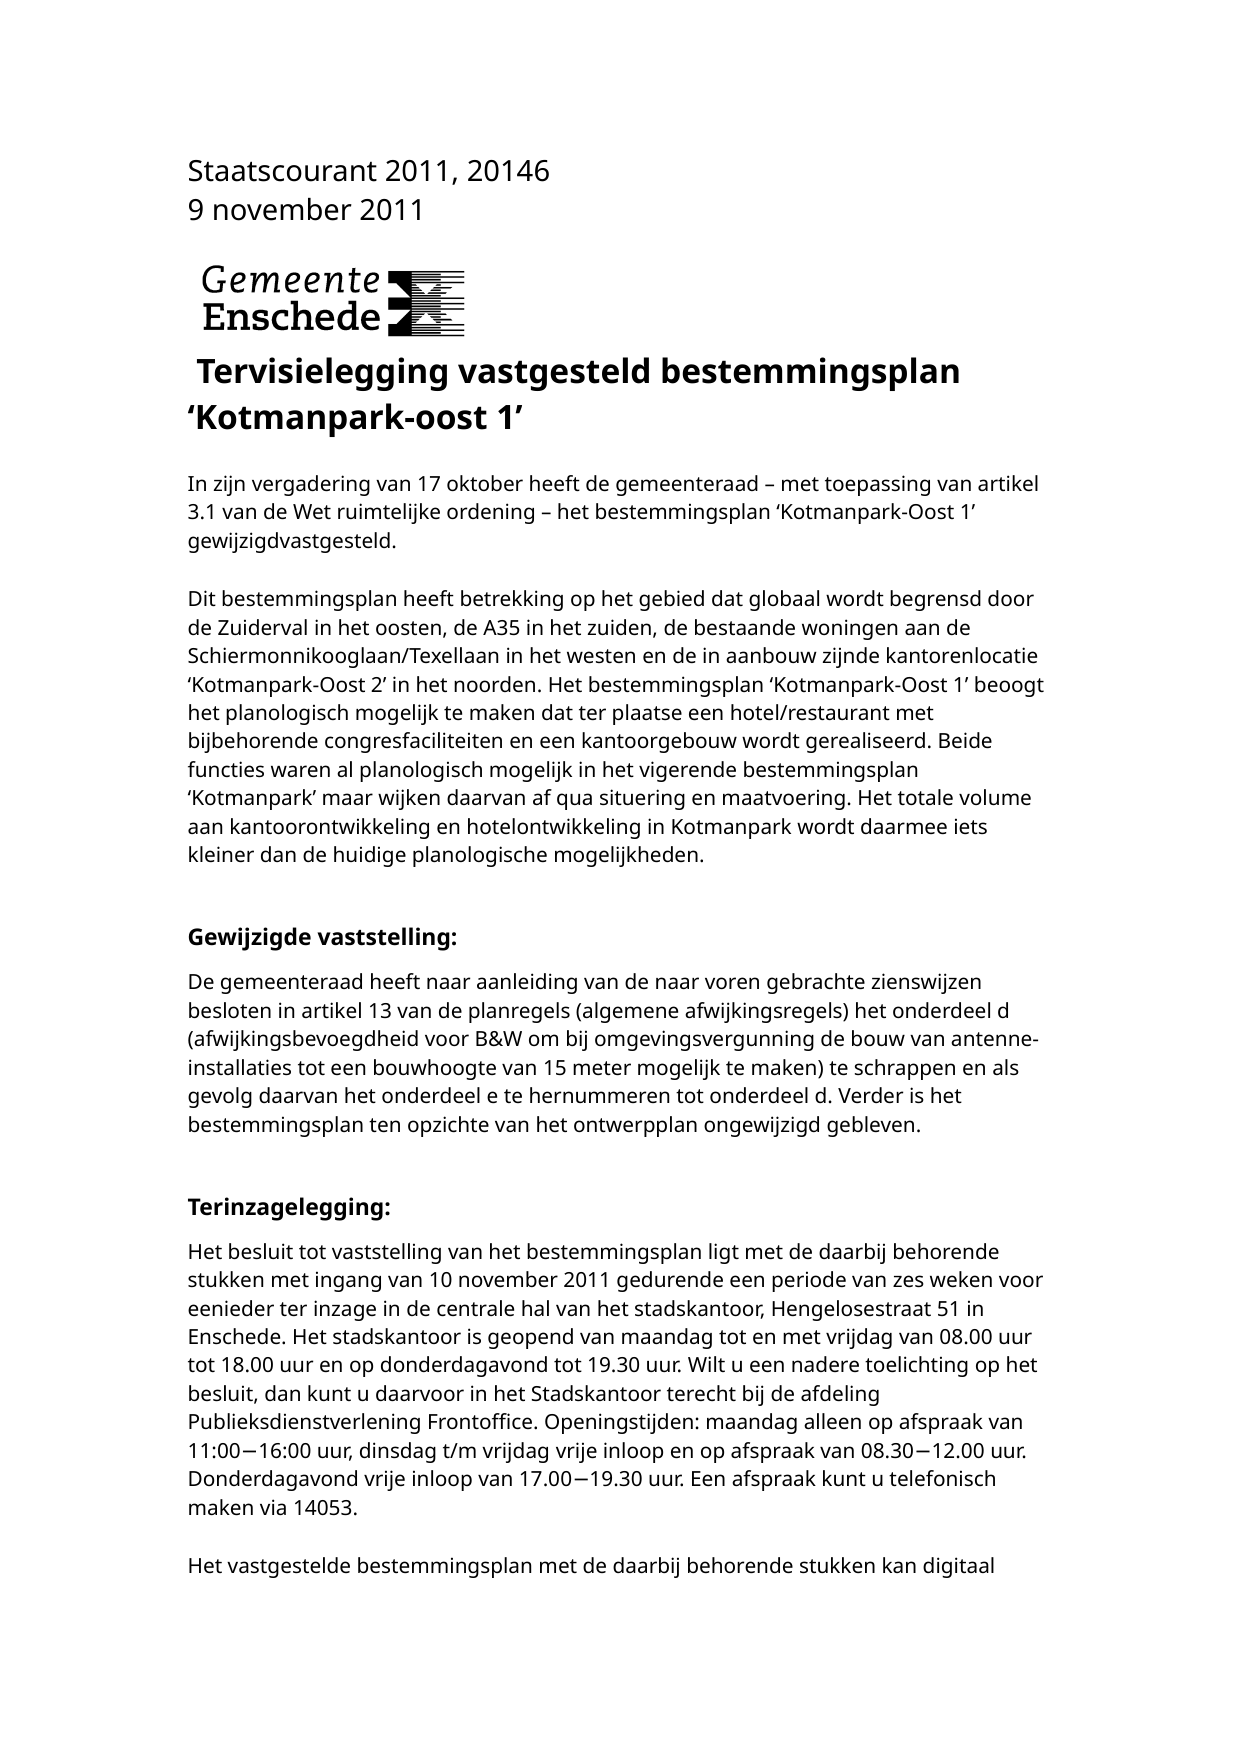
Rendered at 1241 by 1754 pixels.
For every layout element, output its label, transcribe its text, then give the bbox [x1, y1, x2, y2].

text Het besluit tot vaststelling van het bestemmingsplan ligt met de daarbij behorende stukken met ingang van 10 november 2011 gedurende een periode van zes weken voor eenieder ter inzage in de centrale hal van het stadskantoor, Hengelosestraat 51 in Enschede. Het stadskantoor is geopend van maandag tot en met vrijdag van 08.00 uur tot 18.00 uur en op donderdagavond tot 19.30 uur. Wilt u een nadere toelichting op het besluit, dan kunt u daarvoor in het Stadskantoor terecht bij de afdeling Publieksdienstverlening Frontoffice. Openingstijden: maandag alleen op afspraak van 11:00−16:00 uur, dinsdag t/m vrijdag vrije inloop en op afspraak van 08.30−12.00 uur. Donderdagavond vrije inloop van 17.00−19.30 uur. Een afspraak kunt u telefonisch maken via 14053. [187, 1237, 1053, 1521]
text In zijn vergadering van 17 oktober heeft de gemeenteraad – met toepassing van artikel 3.1 van de Wet ruimtelijke ordening – het bestemmingsplan ‘Kotmanpark-Oost 1’ gewijzigdvastgesteld. [187, 469, 1053, 554]
text Staatscourant 2011, 20146 [187, 150, 1053, 190]
subtitle Gewijzigde vaststelling: [187, 921, 1053, 952]
text 9 november 2011 [187, 190, 1053, 229]
text Het vastgestelde bestemmingsplan met de daarbij behorende stukken kan digitaal [187, 1551, 1053, 1580]
subtitle Terinzagelegging: [187, 1191, 1053, 1222]
picture [187, 258, 484, 348]
subtitle Tervisielegging vastgesteld bestemmingsplan ‘Kotmanpark-oost 1’ [187, 271, 1053, 439]
text De gemeenteraad heeft naar aanleiding van de naar voren gebrachte zienswijzen besloten in artikel 13 van de planregels (algemene afwijkingsregels) het onderdeel d (afwijkingsbevoegdheid voor B&W om bij omgevingsvergunning de bouw van antenne-installaties tot een bouwhoogte van 15 meter mogelijk te maken) te schrappen en als gevolg daarvan het onderdeel e te hernummeren tot onderdeel d. Verder is het bestemmingsplan ten opzichte van het ontwerpplan ongewijzigd gebleven. [187, 967, 1053, 1138]
text Dit bestemmingsplan heeft betrekking op het gebied dat globaal wordt begrensd door de Zuiderval in het oosten, de A35 in het zuiden, de bestaande woningen aan de Schiermonnikooglaan/Texellaan in het westen en de in aanbouw zijnde kantorenlocatie ‘Kotmanpark-Oost 2’ in het noorden. Het bestemmingsplan ‘Kotmanpark-Oost 1’ beoogt het planologisch mogelijk te maken dat ter plaatse een hotel/restaurant met bijbehorende congresfaciliteiten en een kantoorgebouw wordt gerealiseerd. Beide functies waren al planologisch mogelijk in het vigerende bestemmingsplan ‘Kotmanpark’ maar wijken daarvan af qua situering en maatvoering. Het totale volume aan kantoorontwikkeling en hotelontwikkeling in Kotmanpark wordt daarmee iets kleiner dan de huidige planologische mogelijkheden. [187, 584, 1053, 869]
